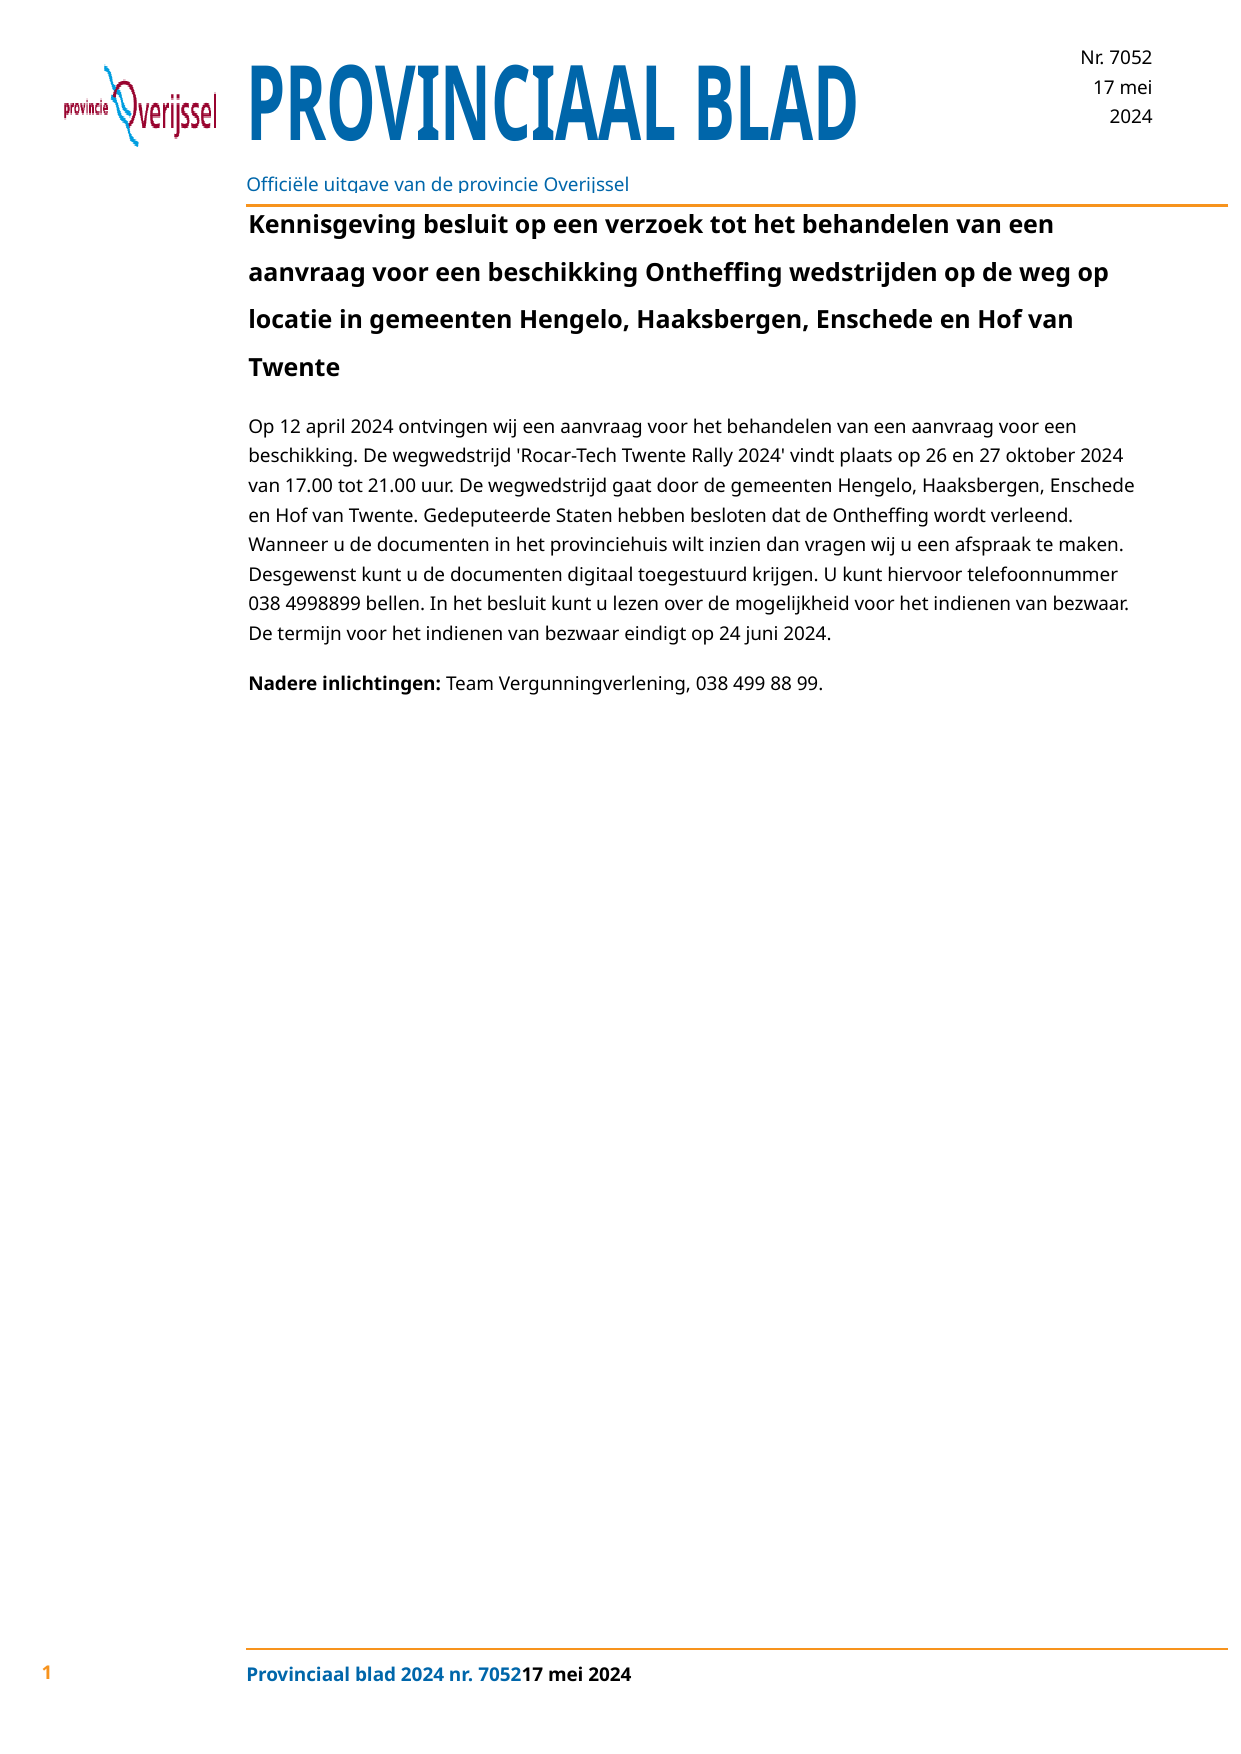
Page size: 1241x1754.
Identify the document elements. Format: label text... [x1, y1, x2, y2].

text Kennisgeving besluit op een verzoek tot het behandelen van een aanvraag voor een beschikking Ontheffing wedstrijden op de weg op locatie in gemeenten Hengelo, Haaksbergen, Enschede en Hof van Twente [248, 207, 1152, 384]
text Nadere inlichtingen: Team Vergunningverlening, 038 499 88 99. [248, 671, 1152, 696]
text Op 12 april 2024 ontvingen wij een aanvraag voor het behandelen van een aanvraag voor een beschikking. De wegwedstrijd 'Rocar-Tech Twente Rally 2024' vindt plaats op 26 en 27 oktober 2024 van 17.00 tot 21.00 uur. De wegwedstrijd gaat door de gemeenten Hengelo, Haaksbergen, Enschede en Hof van Twente. Gedeputeerde Staten hebben besloten dat de Ontheffing wordt verleend. Wanneer u de documenten in het provinciehuis wilt inzien dan vragen wij u een afspraak te maken. Desgewenst kunt u de documenten digitaal toegestuurd krijgen. U kunt hiervoor telefoonnummer 038 4998899 bellen. In het besluit kunt u lezen over de mogelijkheid voor het indienen van bezwaar. De termijn voor het indienen van bezwaar eindigt op 24 juni 2024. [248, 413, 1152, 646]
picture [41, 47, 231, 172]
